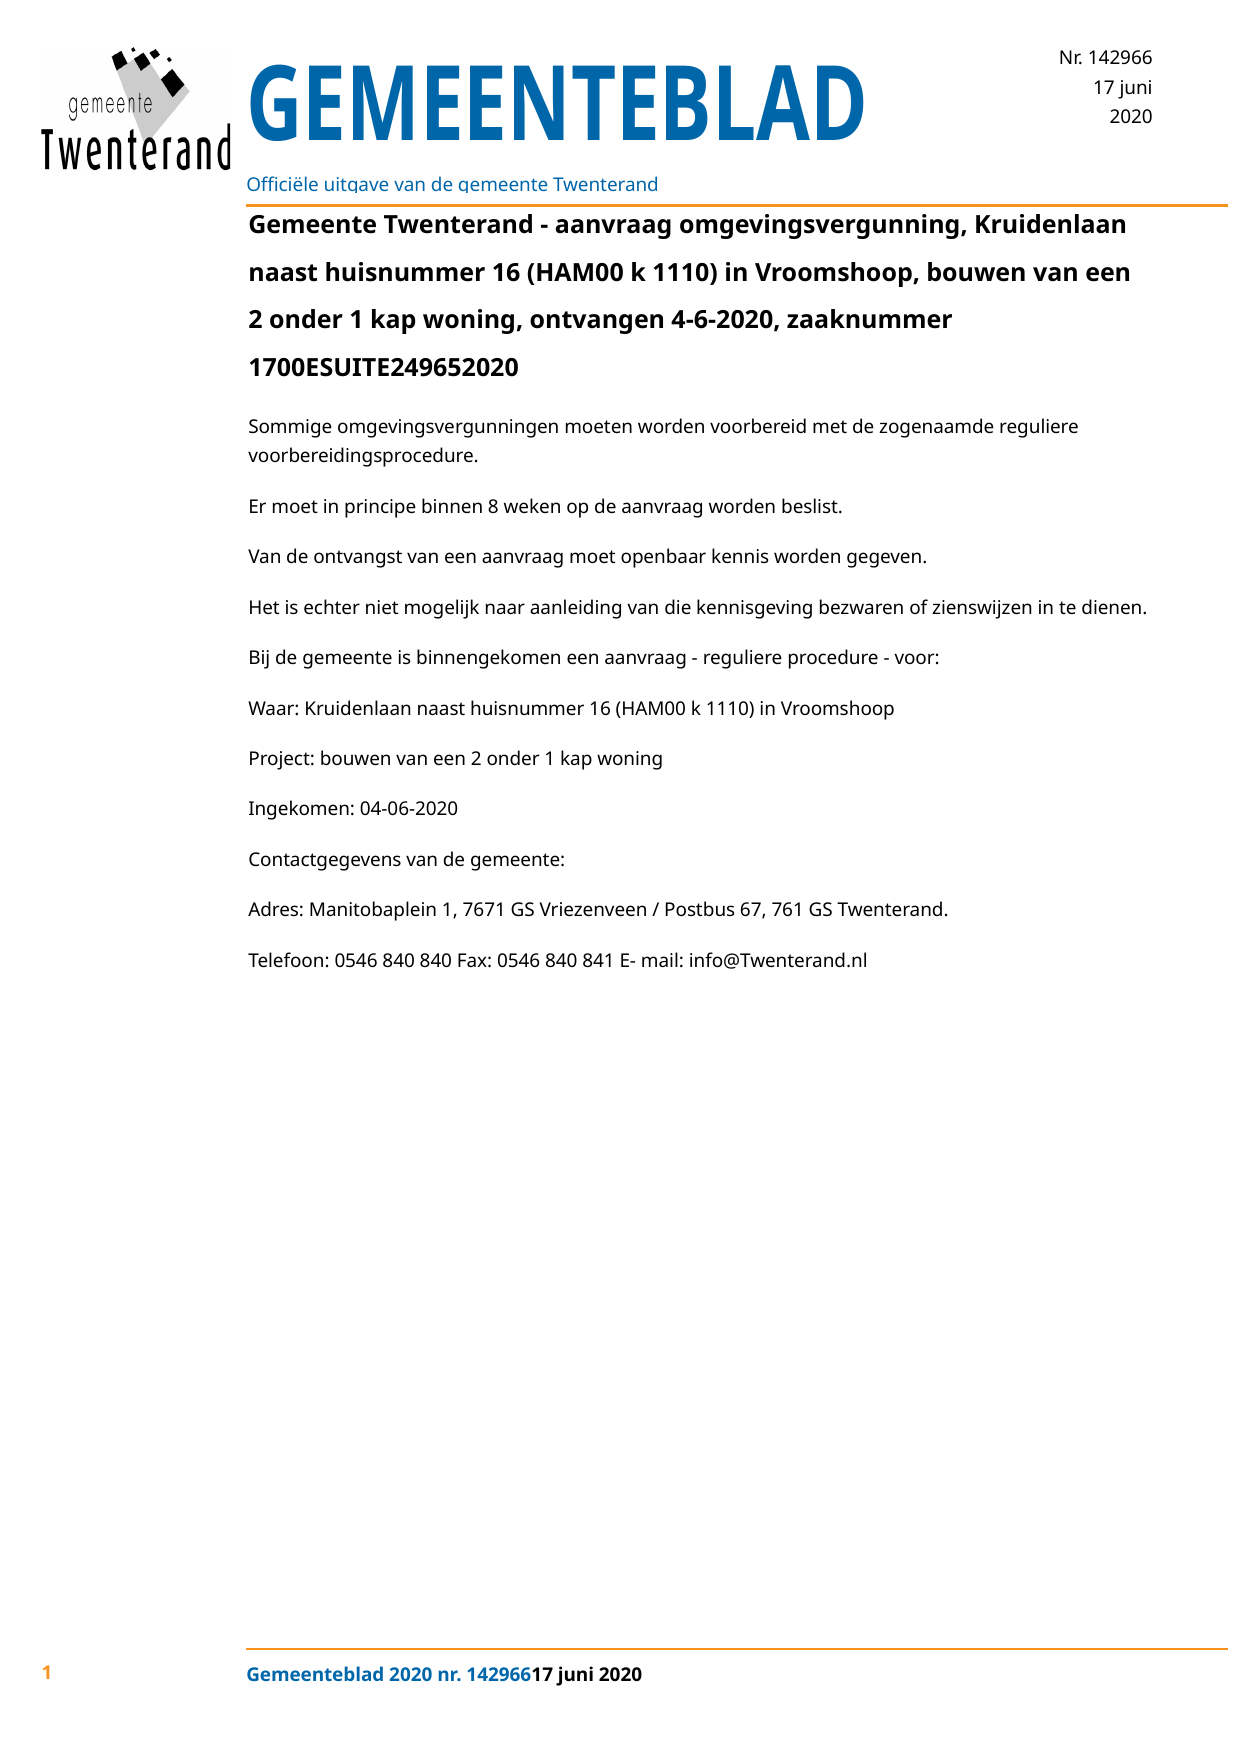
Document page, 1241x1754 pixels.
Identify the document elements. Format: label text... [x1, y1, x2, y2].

text Het is echter niet mogelijk naar aanleiding van die kennisgeving bezwaren of zienswijzen in te dienen. [248, 594, 1152, 620]
text Telefoon: 0546 840 840 Fax: 0546 840 841 E- mail: info@Twenterand.nl [248, 947, 1152, 973]
text Er moet in principe binnen 8 weken op de aanvraag worden beslist. [248, 493, 1152, 519]
text Bij de gemeente is binnengekomen een aanvraag - reguliere procedure - voor: [248, 644, 1152, 670]
text Adres: Manitobaplein 1, 7671 GS Vriezenveen / Postbus 67, 761 GS Twenterand. [248, 896, 1152, 922]
text Gemeente Twenterand - aanvraag omgevingsvergunning, Kruidenlaan naast huisnummer 16 (HAM00 k 1110) in Vroomshoop, bouwen van een 2 onder 1 kap woning, ontvangen 4-6-2020, zaaknummer 1700ESUITE249652020 [248, 207, 1152, 384]
text Contactgegevens van de gemeente: [248, 846, 1152, 872]
text Project: bouwen van een 2 onder 1 kap woning [248, 745, 1152, 771]
text Ingekomen: 04-06-2020 [248, 796, 1152, 821]
text Waar: Kruidenlaan naast huisnummer 16 (HAM00 k 1110) in Vroomshoop [248, 695, 1152, 721]
text Van de ontvangst van een aanvraag moet openbaar kennis worden gegeven. [248, 543, 1152, 569]
text Sommige omgevingsvergunningen moeten worden voorbereid met de zogenaamde reguliere voorbereidingsprocedure. [248, 413, 1152, 468]
picture [41, 47, 231, 172]
